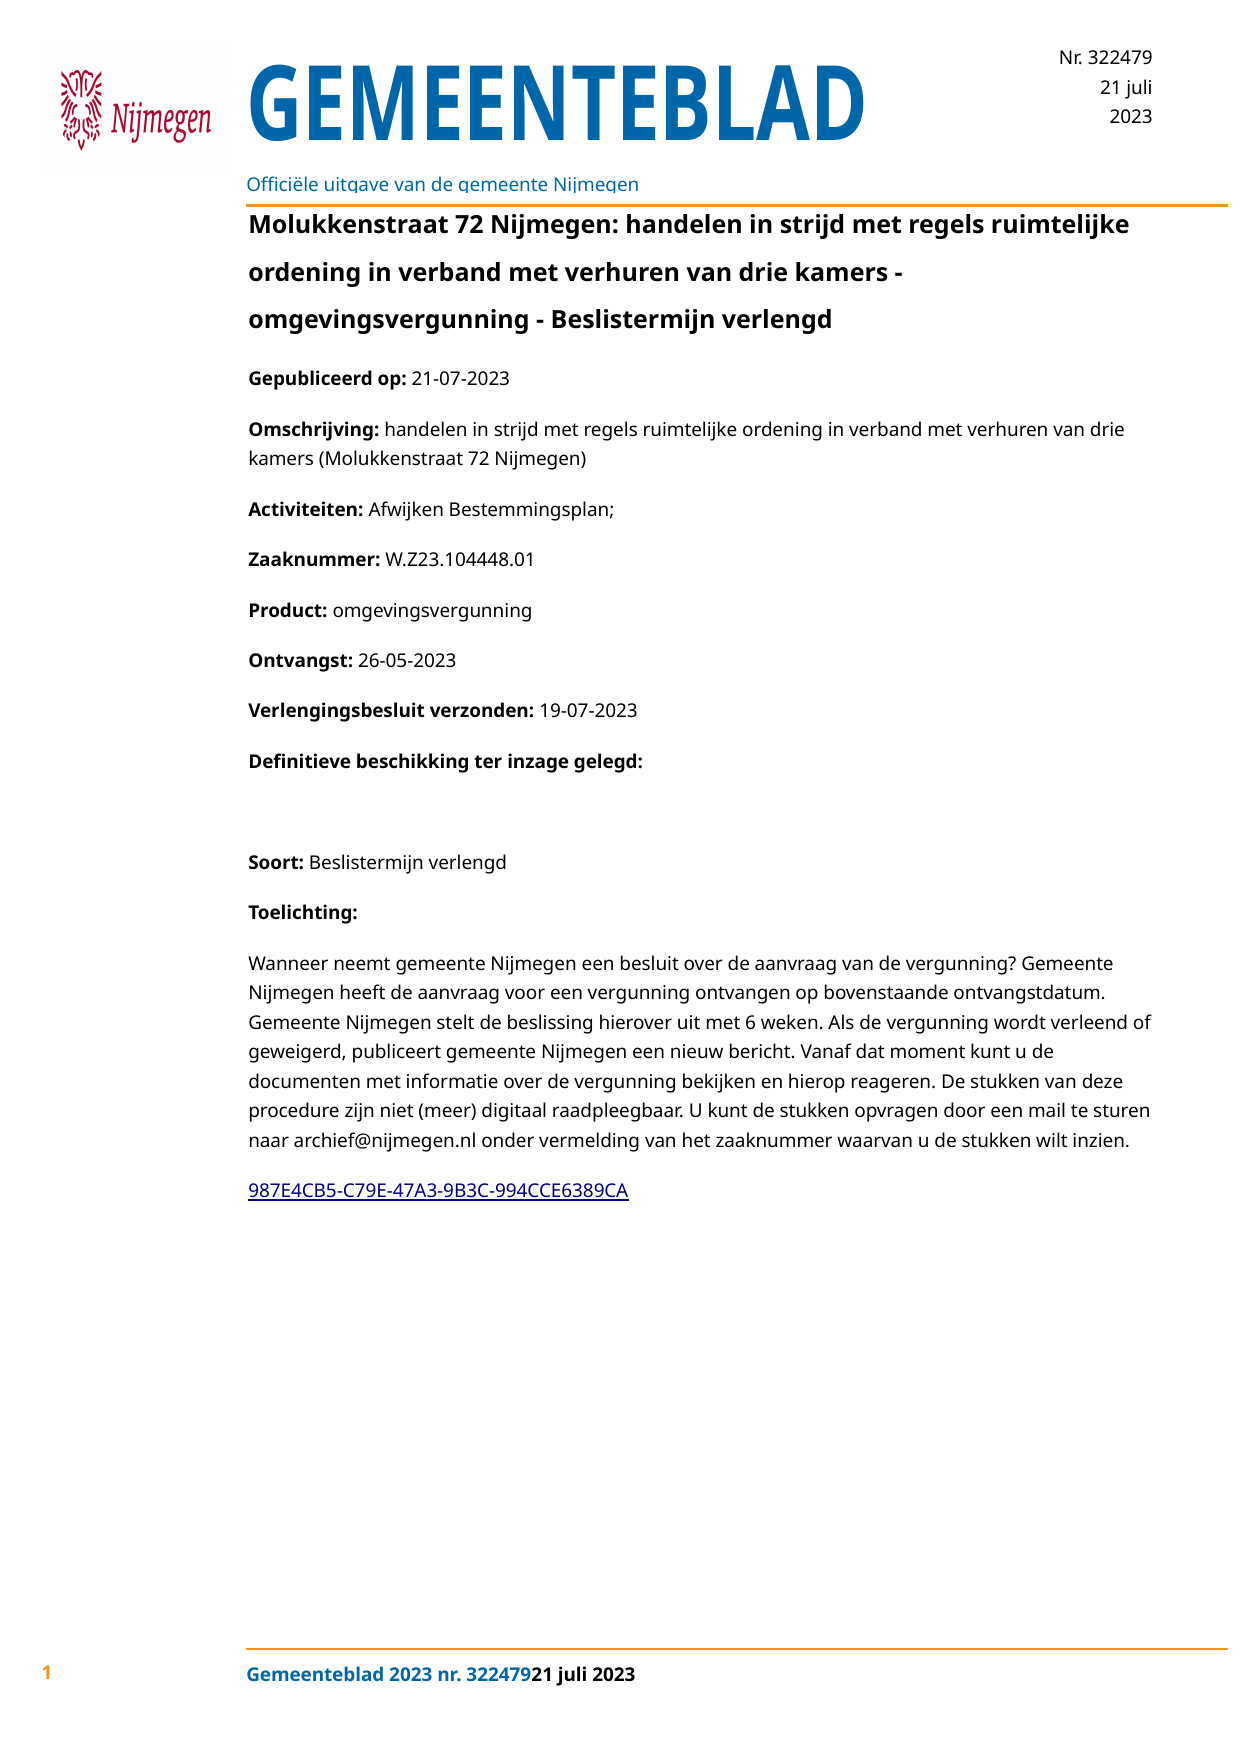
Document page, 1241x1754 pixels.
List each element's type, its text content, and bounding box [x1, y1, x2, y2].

text Activiteiten: Afwijken Bestemmingsplan; [248, 496, 1152, 522]
text Gepubliceerd op: 21-07-2023 [248, 366, 1152, 391]
text Definitieve beschikking ter inzage gelegd: [248, 748, 1152, 774]
text Toelichting: [248, 899, 1152, 925]
text Molukkenstraat 72 Nijmegen: handelen in strijd met regels ruimtelijke ordening in verband met verhuren van drie kamers - omgevingsvergunning - Beslistermijn verlengd [248, 207, 1152, 336]
text Wanneer neemt gemeente Nijmegen een besluit over de aanvraag van de vergunning? Gemeente Nijmegen heeft de aanvraag voor een vergunning ontvangen op bovenstaande ontvangstdatum. Gemeente Nijmegen stelt de beslissing hierover uit met 6 weken. Als de vergunning wordt verleend of geweigerd, publiceert gemeente Nijmegen een nieuw bericht. Vanaf dat moment kunt u de documenten met informatie over de vergunning bekijken en hierop reageren. De stukken van deze procedure zijn niet (meer) digitaal raadpleegbaar. U kunt de stukken opvragen door een mail te sturen naar archief@nijmegen.nl onder vermelding van het zaaknummer waarvan u de stukken wilt inzien. [248, 950, 1152, 1153]
text Omschrijving: handelen in strijd met regels ruimtelijke ordening in verband met verhuren van drie kamers (Molukkenstraat 72 Nijmegen) [248, 416, 1152, 471]
text Zaaknummer: W.Z23.104448.01 [248, 546, 1152, 572]
picture [41, 47, 231, 172]
text Soort: Beslistermijn verlengd [248, 849, 1152, 874]
text Product: omgevingsvergunning [248, 597, 1152, 622]
text Ontvangst: 26-05-2023 [248, 647, 1152, 673]
text 987E4CB5-C79E-47A3-9B3C-994CCE6389CA [248, 1178, 1152, 1203]
text Verlengingsbesluit verzonden: 19-07-2023 [248, 698, 1152, 723]
